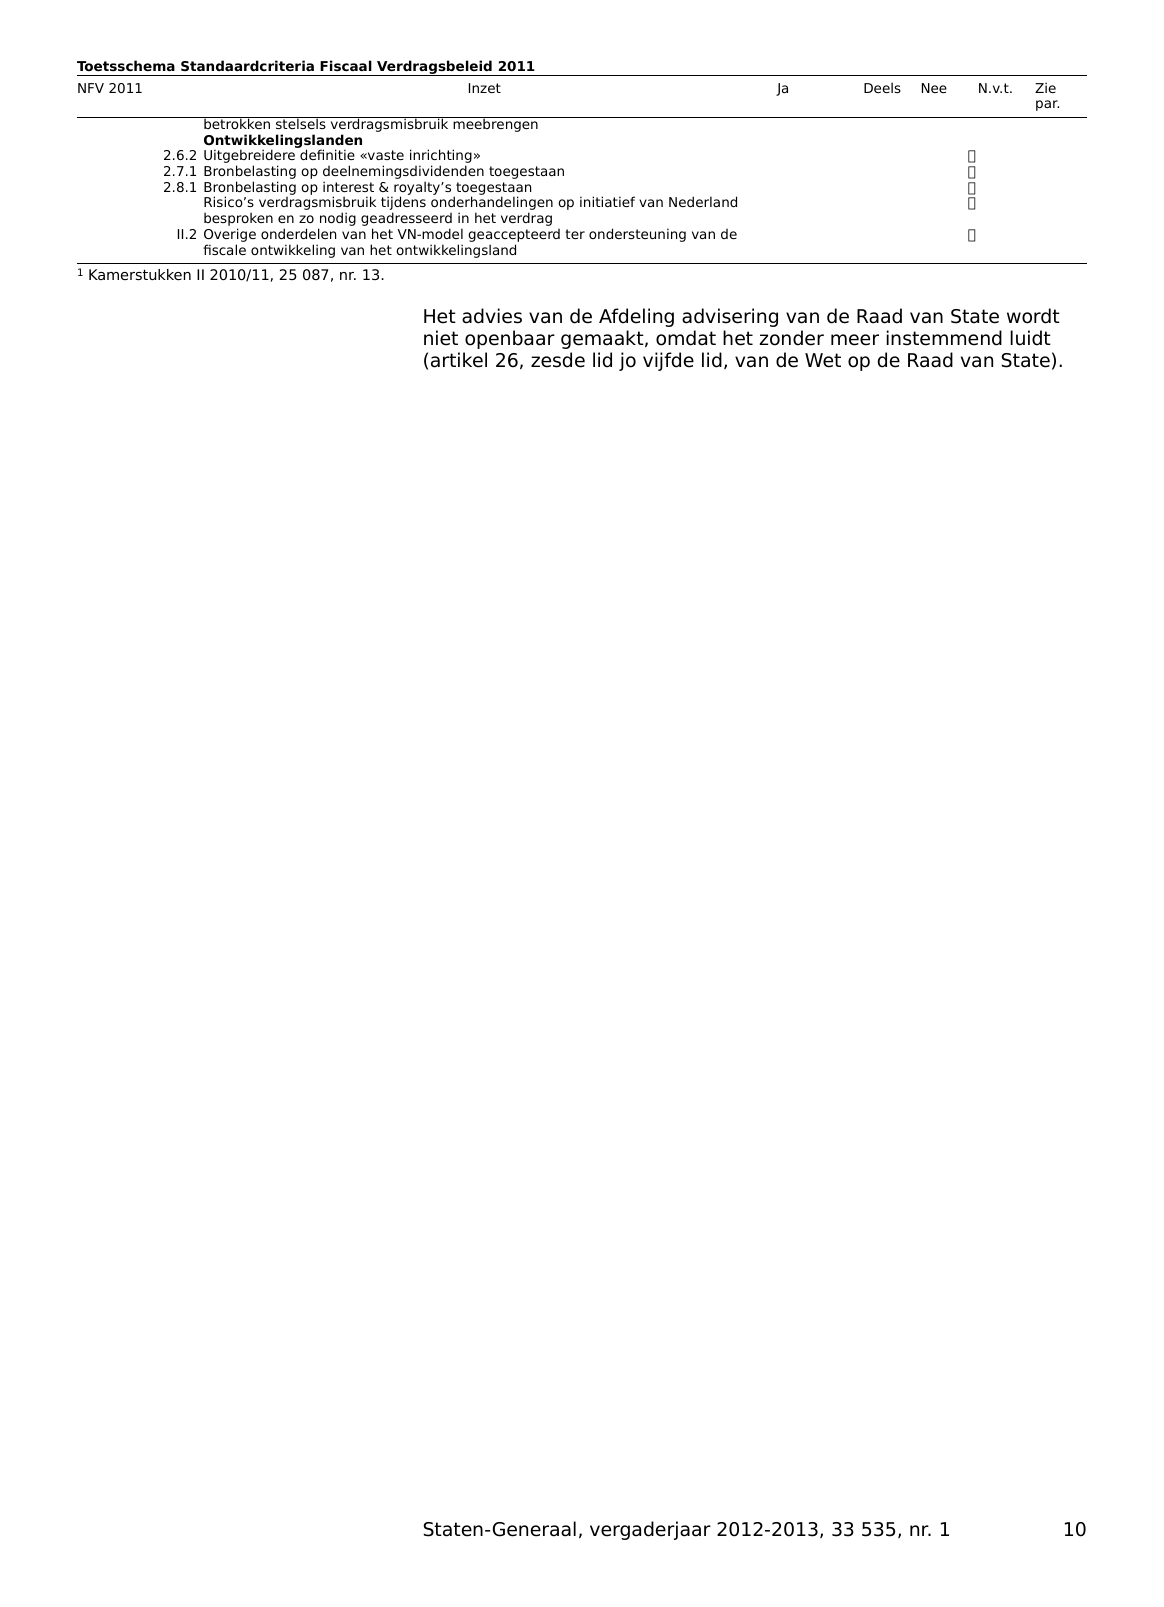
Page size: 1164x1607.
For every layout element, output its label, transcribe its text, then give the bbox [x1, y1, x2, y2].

table_header Toetsschema Standaardcriteria Fiscaal Verdragsbeleid 2011 [77, 59, 1087, 75]
table_cell [828, 148, 886, 164]
table_cell Zie par. [1029, 76, 1087, 117]
table_cell [771, 164, 828, 179]
table_cell II.2 [77, 227, 197, 263]
table_cell [886, 227, 943, 263]
table_cell [828, 180, 886, 195]
table_cell Ontwikkelingslanden [197, 133, 1087, 148]
table_cell  [943, 164, 1000, 179]
table_cell Ja [771, 76, 857, 117]
table_cell Uitgebreidere definitie «vaste inrichting» [197, 148, 771, 164]
table_cell 1 Kamerstukken II 2010/11, 25 087, nr. 13. [77, 264, 1087, 284]
table_cell [771, 195, 828, 227]
table_cell [886, 148, 943, 164]
table_cell Bronbelasting op deelnemingsdividenden toegestaan [197, 164, 771, 179]
table_cell [886, 164, 943, 179]
table_cell Nee [914, 76, 972, 117]
table_cell N.v.t. [972, 76, 1029, 117]
table_cell [886, 195, 943, 227]
table_cell 2.6.2 [77, 148, 197, 164]
table_cell [1000, 118, 1087, 132]
table_cell [828, 118, 886, 132]
table_cell Bronbelasting op interest & royalty’s toegestaan [197, 180, 771, 195]
table_cell [771, 118, 828, 132]
table_cell [828, 195, 886, 227]
table_cell  [943, 227, 1000, 263]
table_cell [77, 195, 197, 227]
table_cell Deels [857, 76, 914, 117]
table_cell [886, 180, 943, 195]
table_cell [828, 227, 886, 263]
table_cell [1000, 227, 1087, 263]
table_cell Risico’s verdragsmisbruik tijdens onderhandelingen op initiatief van Nederland besproken en zo nodig geadresseerd in het verdrag [197, 195, 771, 227]
table_cell 2.8.1 [77, 180, 197, 195]
table_cell Overige onderdelen van het VN-model geaccepteerd ter ondersteuning van de fiscale ontwikkeling van het ontwikkelingsland [197, 227, 771, 263]
table_cell [771, 180, 828, 195]
table_cell [943, 118, 1000, 132]
table_cell [1000, 164, 1087, 179]
table_cell [77, 133, 197, 148]
table_cell [77, 118, 197, 132]
table_cell  [943, 180, 1000, 195]
table_cell [771, 148, 828, 164]
table_cell  [943, 148, 1000, 164]
table_cell [886, 118, 943, 132]
table_cell betrokken stelsels verdragsmisbruik meebrengen [197, 118, 771, 132]
table_cell NFV 2011 [77, 76, 197, 117]
table_cell Inzet [197, 76, 771, 117]
table_cell [1000, 148, 1087, 164]
table_cell [771, 227, 828, 263]
table_cell [1000, 195, 1087, 227]
table_cell [828, 164, 886, 179]
table_cell  [943, 195, 1000, 227]
table_cell 2.7.1 [77, 164, 197, 179]
text Het advies van de Afdeling advisering van de Raad van State wordt niet openbaar gemaakt, omdat het zonder meer instemmend luidt (artikel 26, zesde lid jo vijfde lid, van de Wet op de Raad van State). [422, 306, 1087, 372]
table_cell [1000, 180, 1087, 195]
